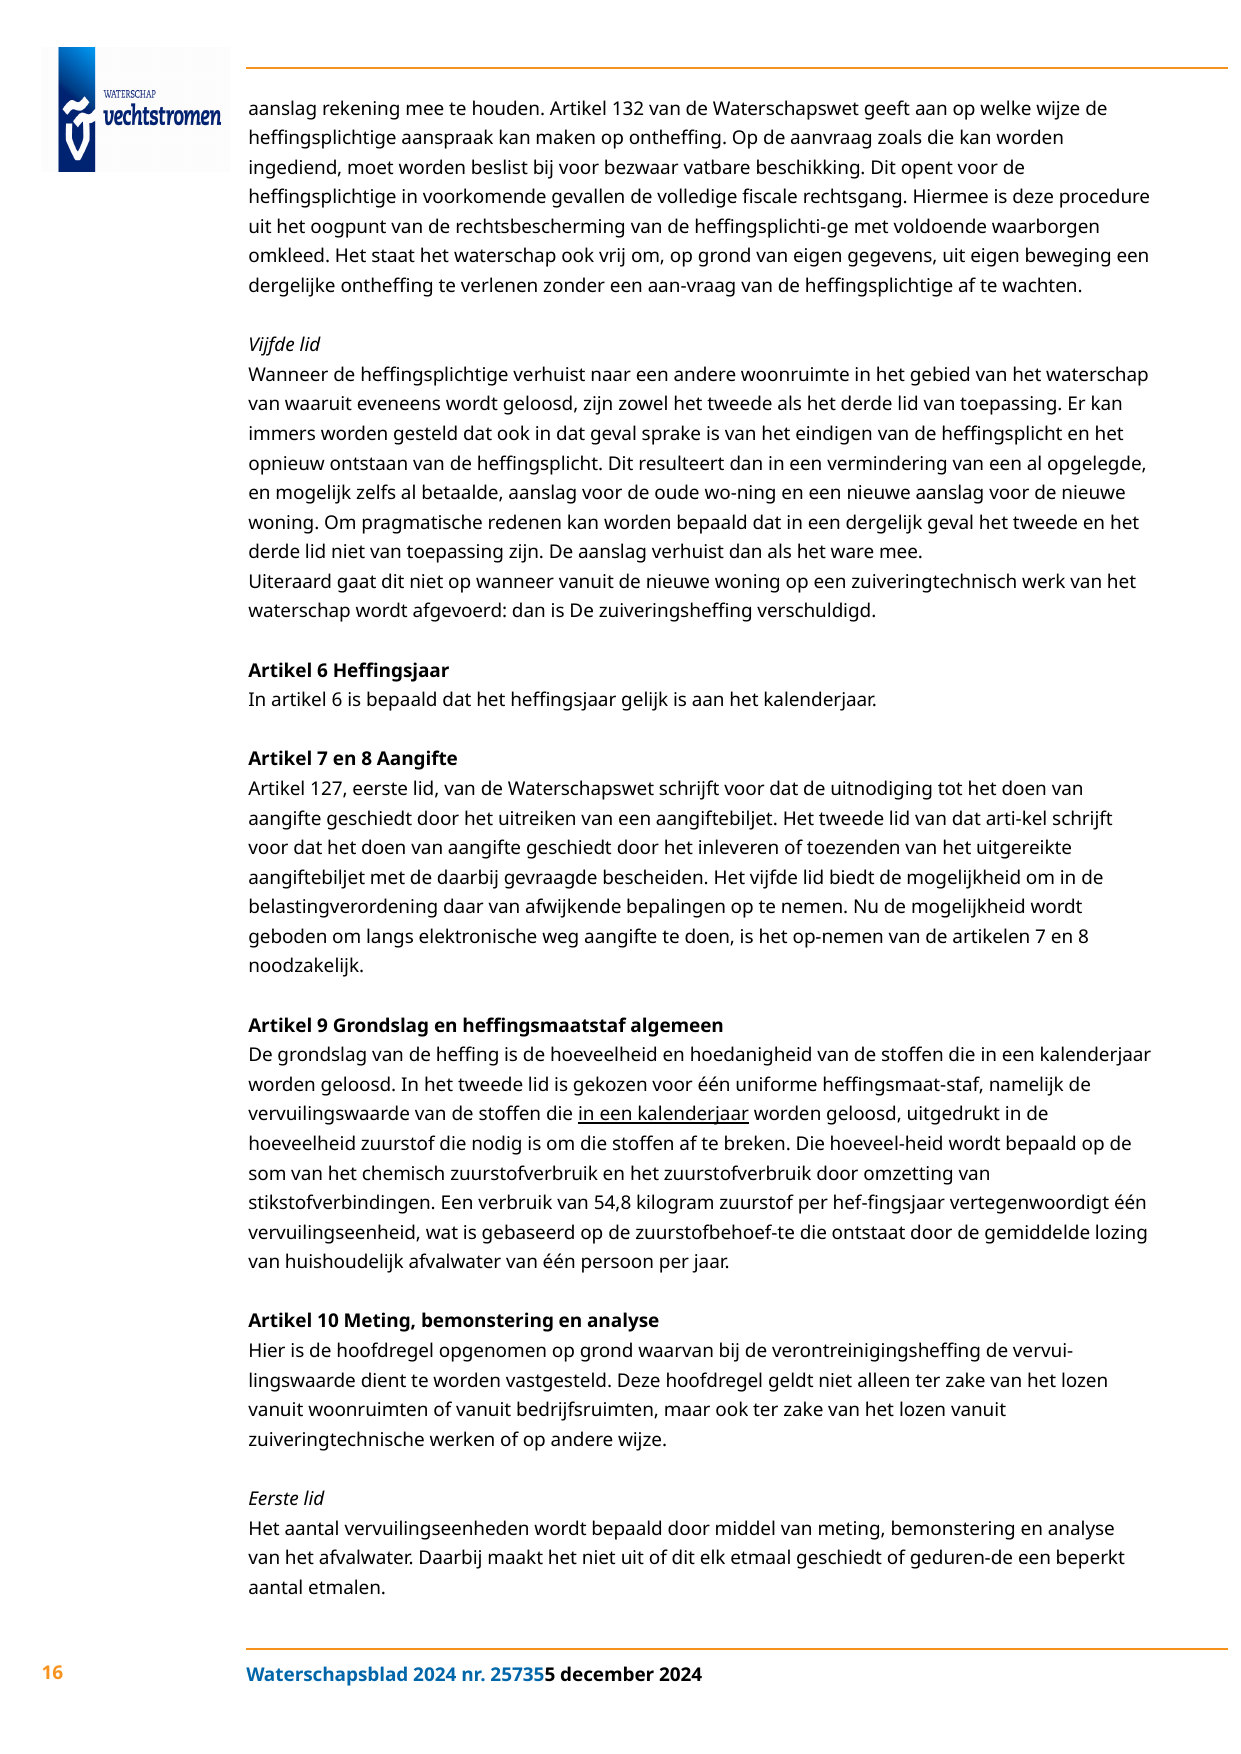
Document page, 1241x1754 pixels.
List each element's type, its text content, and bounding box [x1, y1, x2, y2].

text Artikel 7 en 8 Aangifte [248, 746, 1152, 771]
text In artikel 6 is bepaald dat het heffingsjaar gelijk is aan het kalenderjaar. [248, 686, 1152, 712]
picture [41, 47, 231, 172]
text Artikel 127, eerste lid, van de Waterschapswet schrijft voor dat de uitnodiging tot het doen van aangifte geschiedt door het uitreiken van een aangiftebiljet. Het tweede lid van dat arti-kel schrijft voor dat het doen van aangifte geschiedt door het inleveren of toezenden van het uitgereikte aangiftebiljet met de daarbij gevraagde bescheiden. Het vijfde lid biedt de mogelijkheid om in de belastingverordening daar van afwijkende bepalingen op te nemen. Nu de mogelijkheid wordt geboden om langs elektronische weg aangifte te doen, is het op-nemen van de artikelen 7 en 8 noodzakelijk. [248, 775, 1152, 978]
text Wanneer de heffingsplichtige verhuist naar een andere woonruimte in het gebied van het waterschap van waaruit eveneens wordt geloosd, zijn zowel het tweede als het derde lid van toepassing. Er kan immers worden gesteld dat ook in dat geval sprake is van het eindigen van de heffingsplicht en het opnieuw ontstaan van de heffingsplicht. Dit resulteert dan in een vermindering van een al opgelegde, en mogelijk zelfs al betaalde, aanslag voor de oude wo-ning en een nieuwe aanslag voor de nieuwe woning. Om pragmatische redenen kan worden bepaald dat in een dergelijk geval het tweede en het derde lid niet van toepassing zijn. De aanslag verhuist dan als het ware mee. [248, 361, 1152, 564]
text Artikel 10 Meting, bemonstering en analyse [248, 1308, 1152, 1333]
text De grondslag van de heffing is de hoeveelheid en hoedanigheid van de stoffen die in een kalenderjaar worden geloosd. In het tweede lid is gekozen voor één uniforme heffingsmaat-staf, namelijk de vervuilingswaarde van de stoffen die in een kalenderjaar worden geloosd, uitgedrukt in de hoeveelheid zuurstof die nodig is om die stoffen af te breken. Die hoeveel-heid wordt bepaald op de som van het chemisch zuurstofverbruik en het zuurstofverbruik door omzetting van stikstofverbindingen. Een verbruik van 54,8 kilogram zuurstof per hef-fingsjaar vertegenwoordigt één vervuilingseenheid, wat is gebaseerd op de zuurstofbehoef-te die ontstaat door de gemiddelde lozing van huishoudelijk afvalwater van één persoon per jaar. [248, 1041, 1152, 1274]
text Artikel 9 Grondslag en heffingsmaatstaf algemeen [248, 1012, 1152, 1038]
text Artikel 6 Heffingsjaar [248, 657, 1152, 683]
text Uiteraard gaat dit niet op wanneer vanuit de nieuwe woning op een zuiveringtechnisch werk van het waterschap wordt afgevoerd: dan is De zuiveringsheffing verschuldigd. [248, 568, 1152, 623]
text Eerste lid [248, 1485, 1152, 1511]
text aanslag rekening mee te houden. Artikel 132 van de Waterschapswet geeft aan op welke wijze de heffingsplichtige aanspraak kan maken op ontheffing. Op de aanvraag zoals die kan worden ingediend, moet worden beslist bij voor bezwaar vatbare beschikking. Dit opent voor de heffingsplichtige in voorkomende gevallen de volledige fiscale rechtsgang. Hiermee is deze procedure uit het oogpunt van de rechtsbescherming van de heffingsplichti-ge met voldoende waarborgen omkleed. Het staat het waterschap ook vrij om, op grond van eigen gegevens, uit eigen beweging een dergelijke ontheffing te verlenen zonder een aan-vraag van de heffingsplichtige af te wachten. [248, 95, 1152, 298]
text Vijfde lid [248, 331, 1152, 357]
text Het aantal vervuilingseenheden wordt bepaald door middel van meting, bemonstering en analyse van het afvalwater. Daarbij maakt het niet uit of dit elk etmaal geschiedt of geduren-de een beperkt aantal etmalen. [248, 1515, 1152, 1600]
text Hier is de hoofdregel opgenomen op grond waarvan bij de verontreinigingsheffing de vervui-lingswaarde dient te worden vastgesteld. Deze hoofdregel geldt niet alleen ter zake van het lozen vanuit woonruimten of vanuit bedrijfsruimten, maar ook ter zake van het lozen vanuit zuiveringtechnische werken of op andere wijze. [248, 1337, 1152, 1452]
